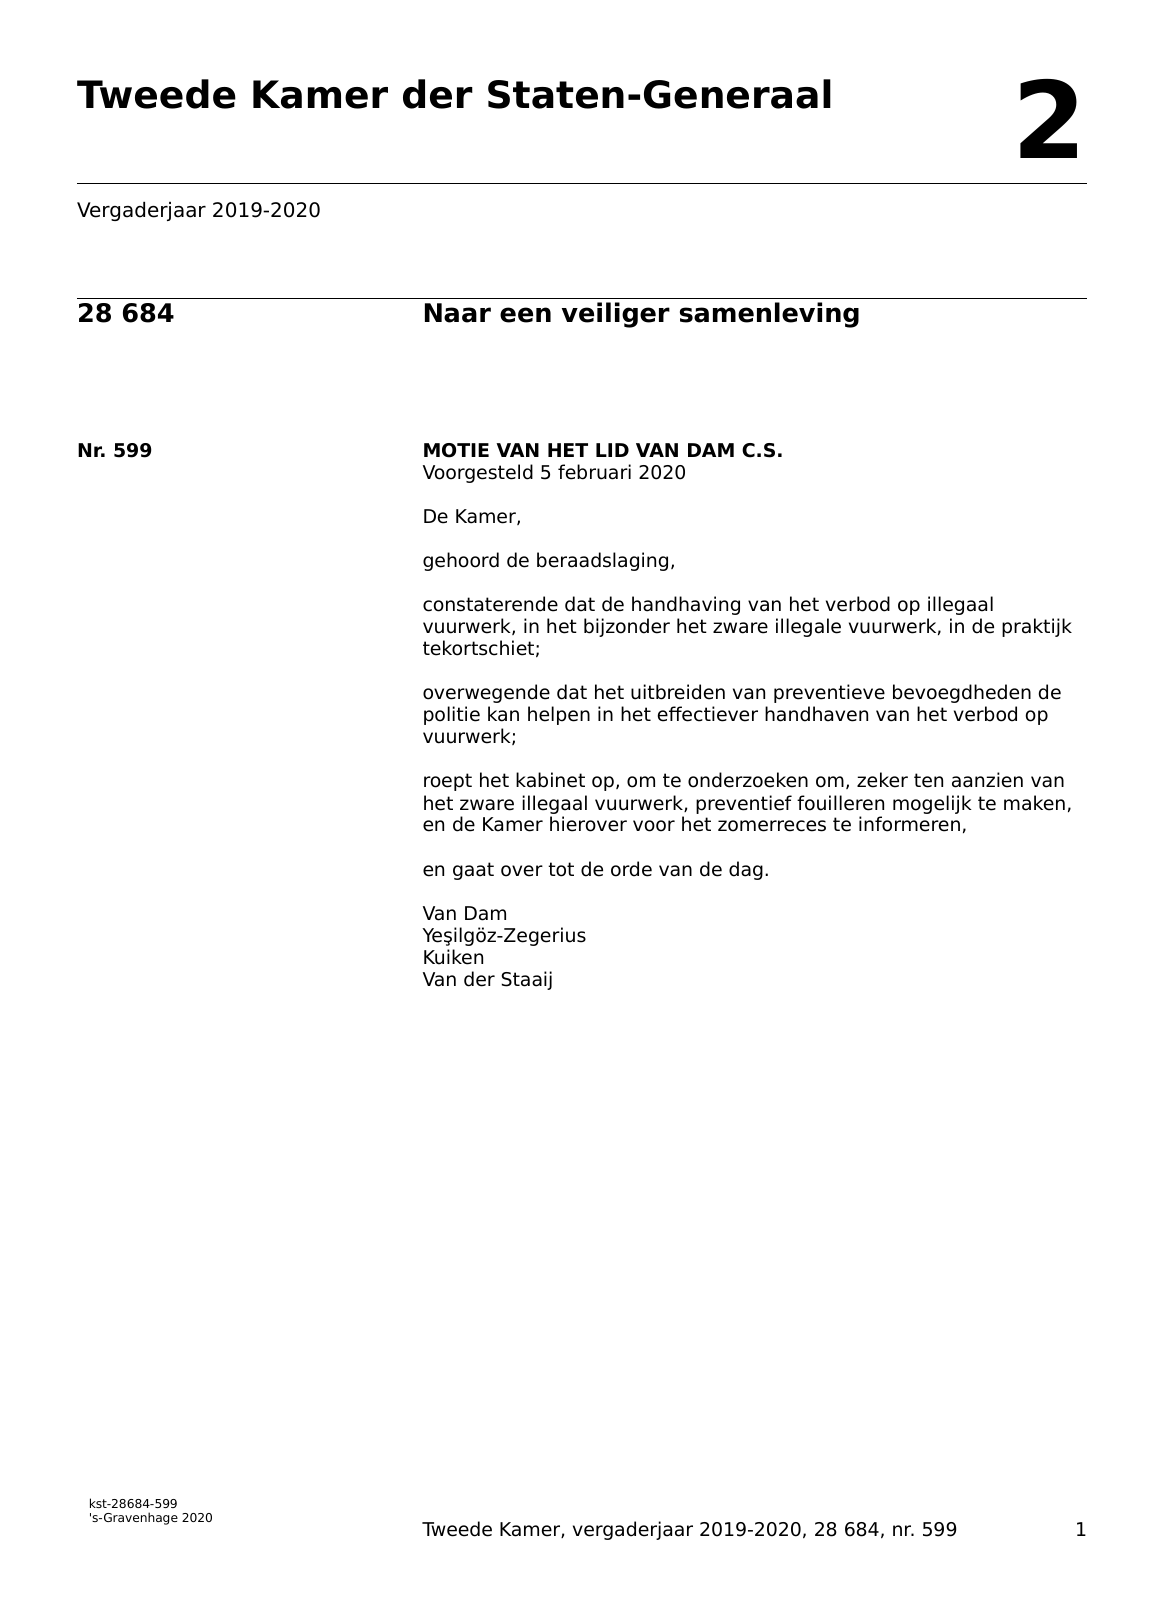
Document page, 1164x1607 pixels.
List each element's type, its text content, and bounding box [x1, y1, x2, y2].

text Van Dam [422, 903, 1087, 925]
subtitle Nr. 599 MOTIE VAN HET LID VAN DAM C.S. [77, 440, 1087, 462]
text overwegende dat het uitbreiden van preventieve bevoegdheden de politie kan helpen in het effectiever handhaven van het verbod op vuurwerk; [422, 682, 1087, 748]
text constaterende dat de handhaving van het verbod op illegaal vuurwerk, in het bijzonder het zware illegale vuurwerk, in de praktijk tekortschiet; [422, 594, 1087, 660]
table_header 2 [886, 59, 1087, 183]
text Yeşilgöz-Zegerius [422, 925, 1087, 947]
text en gaat over tot de orde van de dag. [422, 858, 1087, 881]
subtitle 28 684 Naar een veiliger samenleving [77, 299, 1087, 329]
text Voorgesteld 5 februari 2020 [422, 462, 1087, 484]
text 's-Gravenhage 2020 [88, 1511, 323, 1525]
text Kuiken [422, 947, 1087, 969]
text kst-28684-599 [88, 1497, 323, 1511]
text De Kamer, [422, 506, 1087, 528]
table_cell Vergaderjaar 2019-2020 [77, 184, 1087, 298]
table_header Tweede Kamer der Staten-Generaal [77, 59, 886, 183]
text Van der Staaij [422, 969, 1087, 991]
text roept het kabinet op, om te onderzoeken om, zeker ten aanzien van het zware illegaal vuurwerk, preventief fouilleren mogelijk te maken, en de Kamer hierover voor het zomerreces te informeren, [422, 770, 1087, 836]
text gehoord de beraadslaging, [422, 550, 1087, 572]
